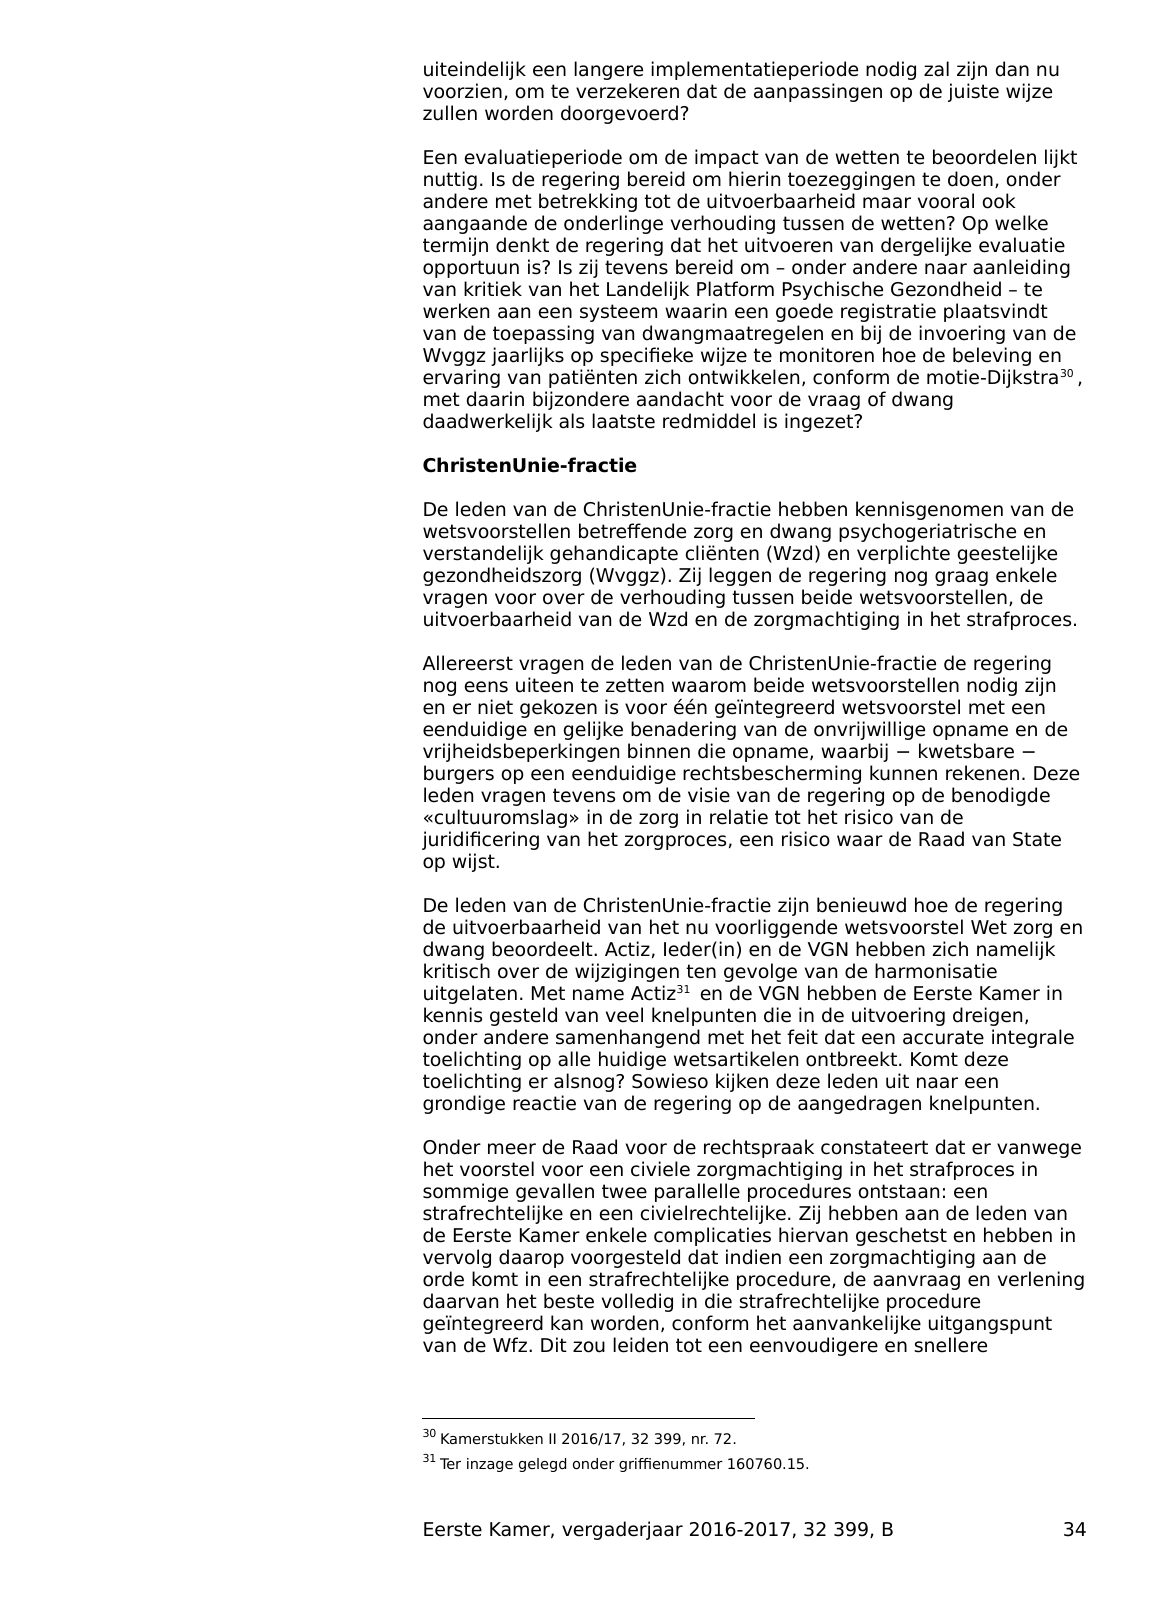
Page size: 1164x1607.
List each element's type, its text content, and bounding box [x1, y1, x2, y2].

text De leden van de ChristenUnie-fractie zijn benieuwd hoe de regering de uitvoerbaarheid van het nu voorliggende wetsvoorstel Wet zorg en dwang beoordeelt. Actiz, Ieder(in) en de VGN hebben zich namelijk kritisch over de wijzigingen ten gevolge van de harmonisatie uitgelaten. Met name Actiz en de VGN hebben de Eerste Kamer in kennis gesteld van veel knelpunten die in de uitvoering dreigen, onder andere samenhangend met het feit dat een accurate integrale toelichting op alle huidige wetsartikelen ontbreekt. Komt deze toelichting er alsnog? Sowieso kijken deze leden uit naar een grondige reactie van de regering op de aangedragen knelpunten. [422, 895, 1087, 1115]
subtitle ChristenUnie-fractie [422, 455, 1087, 477]
text Ter inzage gelegd onder griffienummer 160760.15. [422, 1452, 1087, 1474]
text Kamerstukken II 2016/17, 32 399, nr. 72. [422, 1427, 1087, 1449]
text Onder meer de Raad voor de rechtspraak constateert dat er vanwege het voorstel voor een civiele zorgmachtiging in het strafproces in sommige gevallen twee parallelle procedures ontstaan: een strafrechtelijke en een civielrechtelijke. Zij hebben aan de leden van de Eerste Kamer enkele complicaties hiervan geschetst en hebben in vervolg daarop voorgesteld dat indien een zorgmachtiging aan de orde komt in een strafrechtelijke procedure, de aanvraag en verlening daarvan het beste volledig in die strafrechtelijke procedure geïntegreerd kan worden, conform het aanvankelijke uitgangspunt van de Wfz. Dit zou leiden tot een eenvoudigere en snellere [422, 1137, 1087, 1357]
text De leden van de ChristenUnie-fractie hebben kennisgenomen van de wetsvoorstellen betreffende zorg en dwang psychogeriatrische en verstandelijk gehandicapte cliënten (Wzd) en verplichte geestelijke gezondheidszorg (Wvggz). Zij leggen de regering nog graag enkele vragen voor over de verhouding tussen beide wetsvoorstellen, de uitvoerbaarheid van de Wzd en de zorgmachtiging in het strafproces. [422, 499, 1087, 631]
text uiteindelijk een langere implementatieperiode nodig zal zijn dan nu voorzien, om te verzekeren dat de aanpassingen op de juiste wijze zullen worden doorgevoerd? [422, 59, 1087, 125]
text Een evaluatieperiode om de impact van de wetten te beoordelen lijkt nuttig. Is de regering bereid om hierin toezeggingen te doen, onder andere met betrekking tot de uitvoerbaarheid maar vooral ook aangaande de onderlinge verhouding tussen de wetten? Op welke termijn denkt de regering dat het uitvoeren van dergelijke evaluatie opportuun is? Is zij tevens bereid om – onder andere naar aanleiding van kritiek van het Landelijk Platform Psychische Gezondheid – te werken aan een systeem waarin een goede registratie plaatsvindt van de toepassing van dwangmaatregelen en bij de invoering van de Wvggz jaarlijks op specifieke wijze te monitoren hoe de beleving en ervaring van patiënten zich ontwikkelen, conform de motie-Dijkstra, met daarin bijzondere aandacht voor de vraag of dwang daadwerkelijk als laatste redmiddel is ingezet? [422, 147, 1087, 433]
text Allereerst vragen de leden van de ChristenUnie-fractie de regering nog eens uiteen te zetten waarom beide wetsvoorstellen nodig zijn en er niet gekozen is voor één geïntegreerd wetsvoorstel met een eenduidige en gelijke benadering van de onvrijwillige opname en de vrijheidsbeperkingen binnen die opname, waarbij − kwetsbare − burgers op een eenduidige rechtsbescherming kunnen rekenen. Deze leden vragen tevens om de visie van de regering op de benodigde «cultuuromslag» in de zorg in relatie tot het risico van de juridificering van het zorgproces, een risico waar de Raad van State op wijst. [422, 653, 1087, 873]
